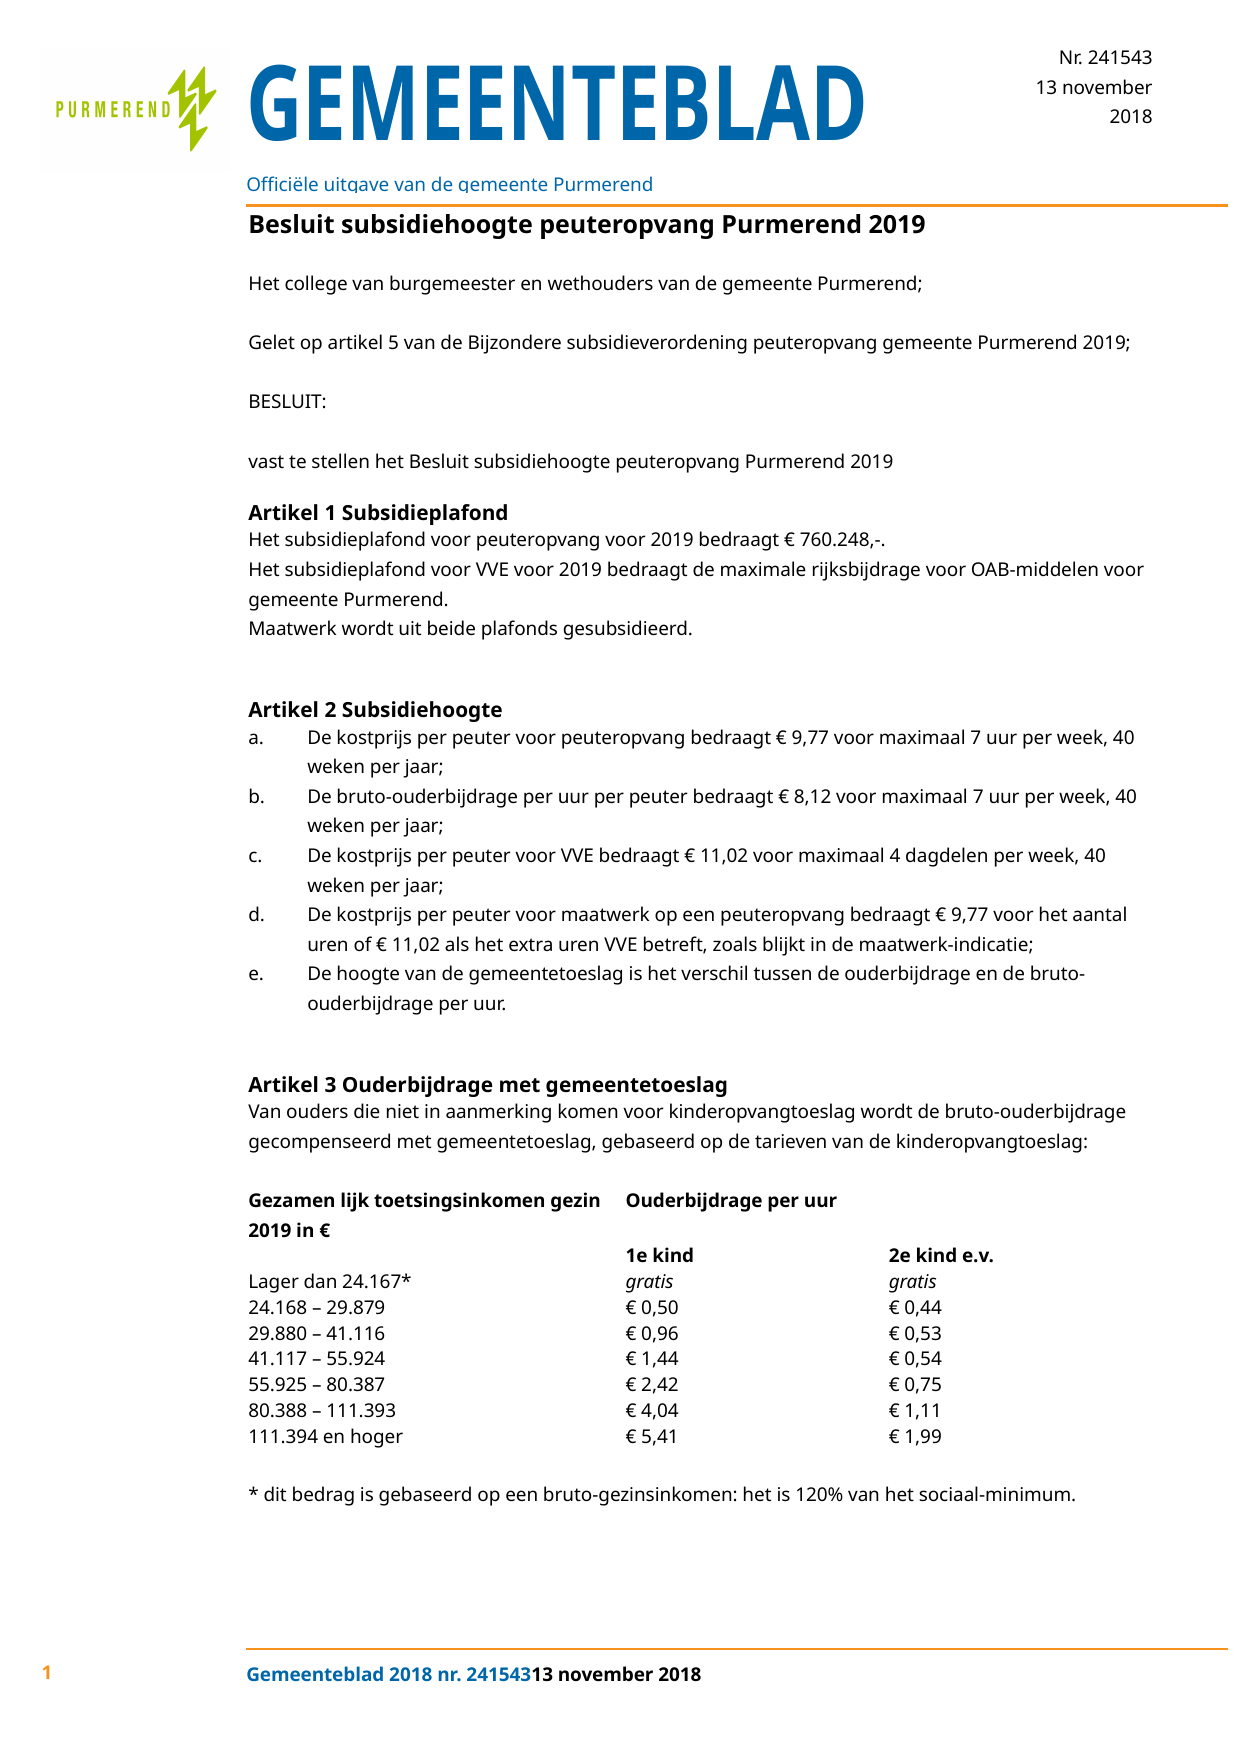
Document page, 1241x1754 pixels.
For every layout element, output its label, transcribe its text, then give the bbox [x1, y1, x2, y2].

text Artikel 1 Subsidieplafond [248, 498, 1152, 527]
table_cell 1e kind [625, 1243, 888, 1268]
table_cell 41.117 – 55.924 [248, 1346, 625, 1371]
table_cell € 0,53 [889, 1320, 1152, 1346]
table_header Ouderbijdrage per uur [625, 1188, 1152, 1243]
table_cell € 0,50 [625, 1294, 888, 1320]
table_cell € 4,04 [625, 1397, 888, 1423]
text Gelet op artikel 5 van de Bijzondere subsidieverordening peuteropvang gemeente Purmerend 2019; [248, 329, 1152, 355]
text * dit bedrag is gebaseerd op een bruto-gezinsinkomen: het is 120% van het sociaal-minimum. [248, 1481, 1152, 1507]
text Het subsidieplafond voor peuteropvang voor 2019 bedraagt € 760.248,-. [248, 527, 1152, 552]
table_cell € 1,11 [889, 1397, 1152, 1423]
table_cell 29.880 – 41.116 [248, 1320, 625, 1346]
text Artikel 3 Ouderbijdrage met gemeentetoeslag [248, 1070, 1152, 1098]
list De hoogte van de gemeentetoeslag is het verschil tussen de ouderbijdrage en de bruto-ouderbijdrage per uur. [248, 961, 1152, 1016]
text Het subsidieplafond voor VVE voor 2019 bedraagt de maximale rijksbijdrage voor OAB-middelen voor gemeente Purmerend. [248, 556, 1152, 612]
table_cell € 0,96 [625, 1320, 888, 1346]
table_cell € 5,41 [625, 1423, 888, 1448]
table_cell 80.388 – 111.393 [248, 1397, 625, 1423]
text Artikel 2 Subsidiehoogte [248, 695, 1152, 724]
table_cell € 0,44 [889, 1294, 1152, 1320]
list De kostprijs per peuter voor maatwerk op een peuteropvang bedraagt € 9,77 voor het aantal uren of € 11,02 als het extra uren VVE betreft, zoals blijkt in de maatwerk-indicatie; [248, 901, 1152, 957]
text BESLUIT: [248, 389, 1152, 414]
text vast te stellen het Besluit subsidiehoogte peuteropvang Purmerend 2019 [248, 448, 1152, 473]
table_cell gratis [625, 1269, 888, 1294]
table_cell € 1,44 [625, 1346, 888, 1371]
table_cell Lager dan 24.167* [248, 1269, 625, 1294]
table_cell 55.925 – 80.387 [248, 1371, 625, 1397]
table_cell € 1,99 [889, 1423, 1152, 1448]
table_cell 2e kind e.v. [889, 1243, 1152, 1268]
table_cell [248, 1243, 625, 1268]
list De bruto-ouderbijdrage per uur per peuter bedraagt € 8,12 voor maximaal 7 uur per week, 40 weken per jaar; [248, 783, 1152, 838]
list De kostprijs per peuter voor VVE bedraagt € 11,02 voor maximaal 4 dagdelen per week, 40 weken per jaar; [248, 842, 1152, 897]
text Maatwerk wordt uit beide plafonds gesubsidieerd. [248, 615, 1152, 641]
table_cell € 0,54 [889, 1346, 1152, 1371]
table_cell € 0,75 [889, 1371, 1152, 1397]
text Besluit subsidiehoogte peuteropvang Purmerend 2019 [248, 207, 1152, 241]
table_cell 24.168 – 29.879 [248, 1294, 625, 1320]
text Van ouders die niet in aanmerking komen voor kinderopvangtoeslag wordt de bruto-ouderbijdrage gecompenseerd met gemeentetoeslag, gebaseerd op de tarieven van de kinderopvangtoeslag: [248, 1098, 1152, 1154]
list De kostprijs per peuter voor peuteropvang bedraagt € 9,77 voor maximaal 7 uur per week, 40 weken per jaar; [248, 724, 1152, 779]
table_cell gratis [889, 1269, 1152, 1294]
table_cell € 2,42 [625, 1371, 888, 1397]
table_header Gezamen lijk toetsingsinkomen gezin 2019 in € [248, 1188, 625, 1243]
picture [41, 47, 231, 172]
text Het college van burgemeester en wethouders van de gemeente Purmerend; [248, 270, 1152, 296]
table_cell 111.394 en hoger [248, 1423, 625, 1448]
